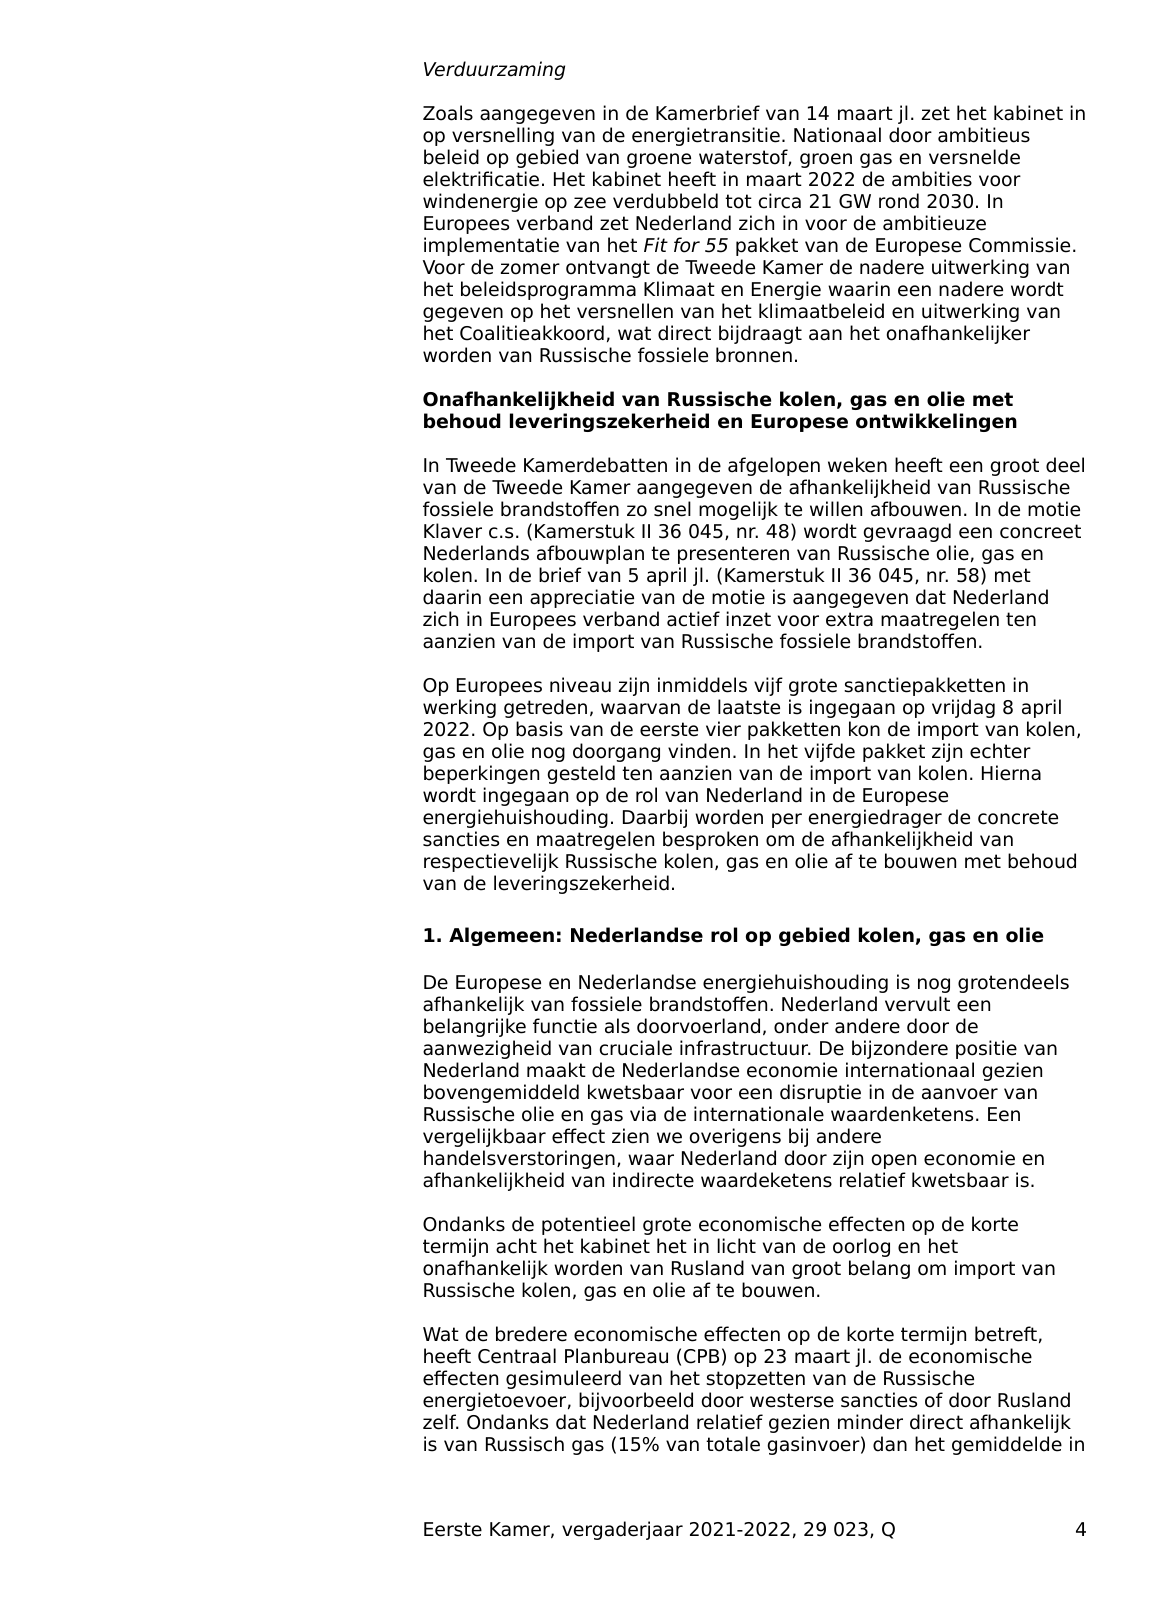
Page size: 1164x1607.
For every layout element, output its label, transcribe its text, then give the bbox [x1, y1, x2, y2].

subtitle Verduurzaming [422, 59, 1087, 81]
subtitle 1. Algemeen: Nederlandse rol op gebied kolen, gas en olie [422, 925, 1087, 947]
text Op Europees niveau zijn inmiddels vijf grote sanctiepakketten in werking getreden, waarvan de laatste is ingegaan op vrijdag 8 april 2022. Op basis van de eerste vier pakketten kon de import van kolen, gas en olie nog doorgang vinden. In het vijfde pakket zijn echter beperkingen gesteld ten aanzien van de import van kolen. Hierna wordt ingegaan op de rol van Nederland in de Europese energiehuishouding. Daarbij worden per energiedrager de concrete sancties en maatregelen besproken om de afhankelijkheid van respectievelijk Russische kolen, gas en olie af te bouwen met behoud van de leveringszekerheid. [422, 675, 1087, 895]
text Zoals aangegeven in de Kamerbrief van 14 maart jl. zet het kabinet in op versnelling van de energietransitie. Nationaal door ambitieus beleid op gebied van groene waterstof, groen gas en versnelde elektrificatie. Het kabinet heeft in maart 2022 de ambities voor windenergie op zee verdubbeld tot circa 21 GW rond 2030. In Europees verband zet Nederland zich in voor de ambitieuze implementatie van het Fit for 55 pakket van de Europese Commissie. Voor de zomer ontvangt de Tweede Kamer de nadere uitwerking van het beleidsprogramma Klimaat en Energie waarin een nadere wordt gegeven op het versnellen van het klimaatbeleid en uitwerking van het Coalitieakkoord, wat direct bijdraagt aan het onafhankelijker worden van Russische fossiele bronnen. [422, 103, 1087, 367]
text Ondanks de potentieel grote economische effecten op de korte termijn acht het kabinet het in licht van de oorlog en het onafhankelijk worden van Rusland van groot belang om import van Russische kolen, gas en olie af te bouwen. [422, 1214, 1087, 1302]
text De Europese en Nederlandse energiehuishouding is nog grotendeels afhankelijk van fossiele brandstoffen. Nederland vervult een belangrijke functie als doorvoerland, onder andere door de aanwezigheid van cruciale infrastructuur. De bijzondere positie van Nederland maakt de Nederlandse economie internationaal gezien bovengemiddeld kwetsbaar voor een disruptie in de aanvoer van Russische olie en gas via de internationale waardenketens. Een vergelijkbaar effect zien we overigens bij andere handelsverstoringen, waar Nederland door zijn open economie en afhankelijkheid van indirecte waardeketens relatief kwetsbaar is. [422, 972, 1087, 1192]
subtitle Onafhankelijkheid van Russische kolen, gas en olie met behoud leveringszekerheid en Europese ontwikkelingen [422, 389, 1087, 433]
text In Tweede Kamerdebatten in de afgelopen weken heeft een groot deel van de Tweede Kamer aangegeven de afhankelijkheid van Russische fossiele brandstoffen zo snel mogelijk te willen afbouwen. In de motie Klaver c.s. (Kamerstuk II 36 045, nr. 48) wordt gevraagd een concreet Nederlands afbouwplan te presenteren van Russische olie, gas en kolen. In de brief van 5 april jl. (Kamerstuk II 36 045, nr. 58) met daarin een appreciatie van de motie is aangegeven dat Nederland zich in Europees verband actief inzet voor extra maatregelen ten aanzien van de import van Russische fossiele brandstoffen. [422, 455, 1087, 653]
text Wat de bredere economische effecten op de korte termijn betreft, heeft Centraal Planbureau (CPB) op 23 maart jl. de economische effecten gesimuleerd van het stopzetten van de Russische energietoevoer, bijvoorbeeld door westerse sancties of door Rusland zelf. Ondanks dat Nederland relatief gezien minder direct afhankelijk is van Russisch gas (15% van totale gasinvoer) dan het gemiddelde in [422, 1324, 1087, 1456]
